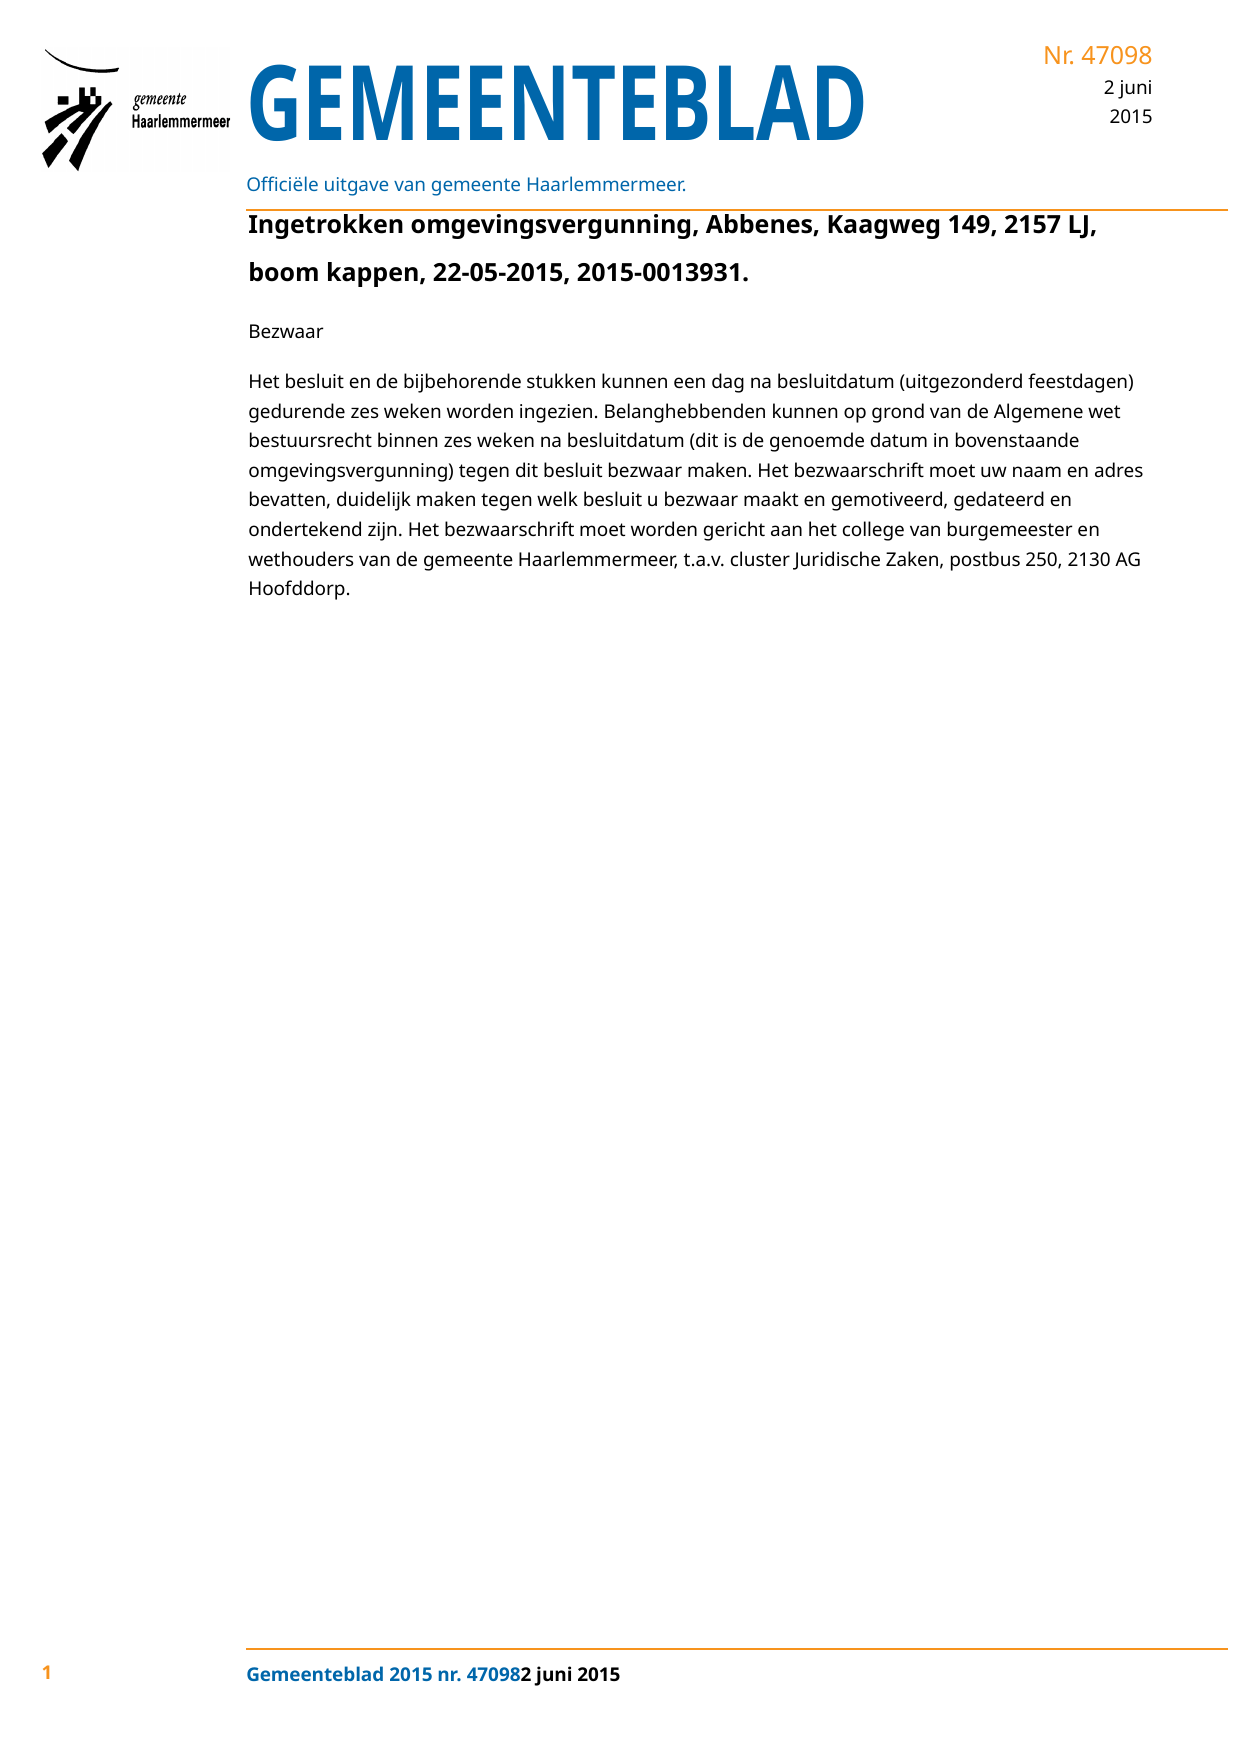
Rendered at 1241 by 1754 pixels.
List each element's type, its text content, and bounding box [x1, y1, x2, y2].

text Bezwaar [248, 318, 1152, 344]
picture [41, 47, 231, 172]
text Ingetrokken omgevingsvergunning, Abbenes, Kaagweg 149, 2157 LJ, boom kappen, 22-05-2015, 2015-0013931. [248, 211, 1152, 288]
text Het besluit en de bijbehorende stukken kunnen een dag na besluitdatum (uitgezonderd feestdagen) gedurende zes weken worden ingezien. Belanghebbenden kunnen op grond van de Algemene wet bestuursrecht binnen zes weken na besluitdatum (dit is de genoemde datum in bovenstaande omgevingsvergunning) tegen dit besluit bezwaar maken. Het bezwaarschrift moet uw naam en adres bevatten, duidelijk maken tegen welk besluit u bezwaar maakt en gemotiveerd, gedateerd en ondertekend zijn. Het bezwaarschrift moet worden gericht aan het college van burgemeester en wethouders van de gemeente Haarlemmermeer, t.a.v. cluster Juridische Zaken, postbus 250, 2130 AG Hoofddorp. [248, 368, 1152, 601]
